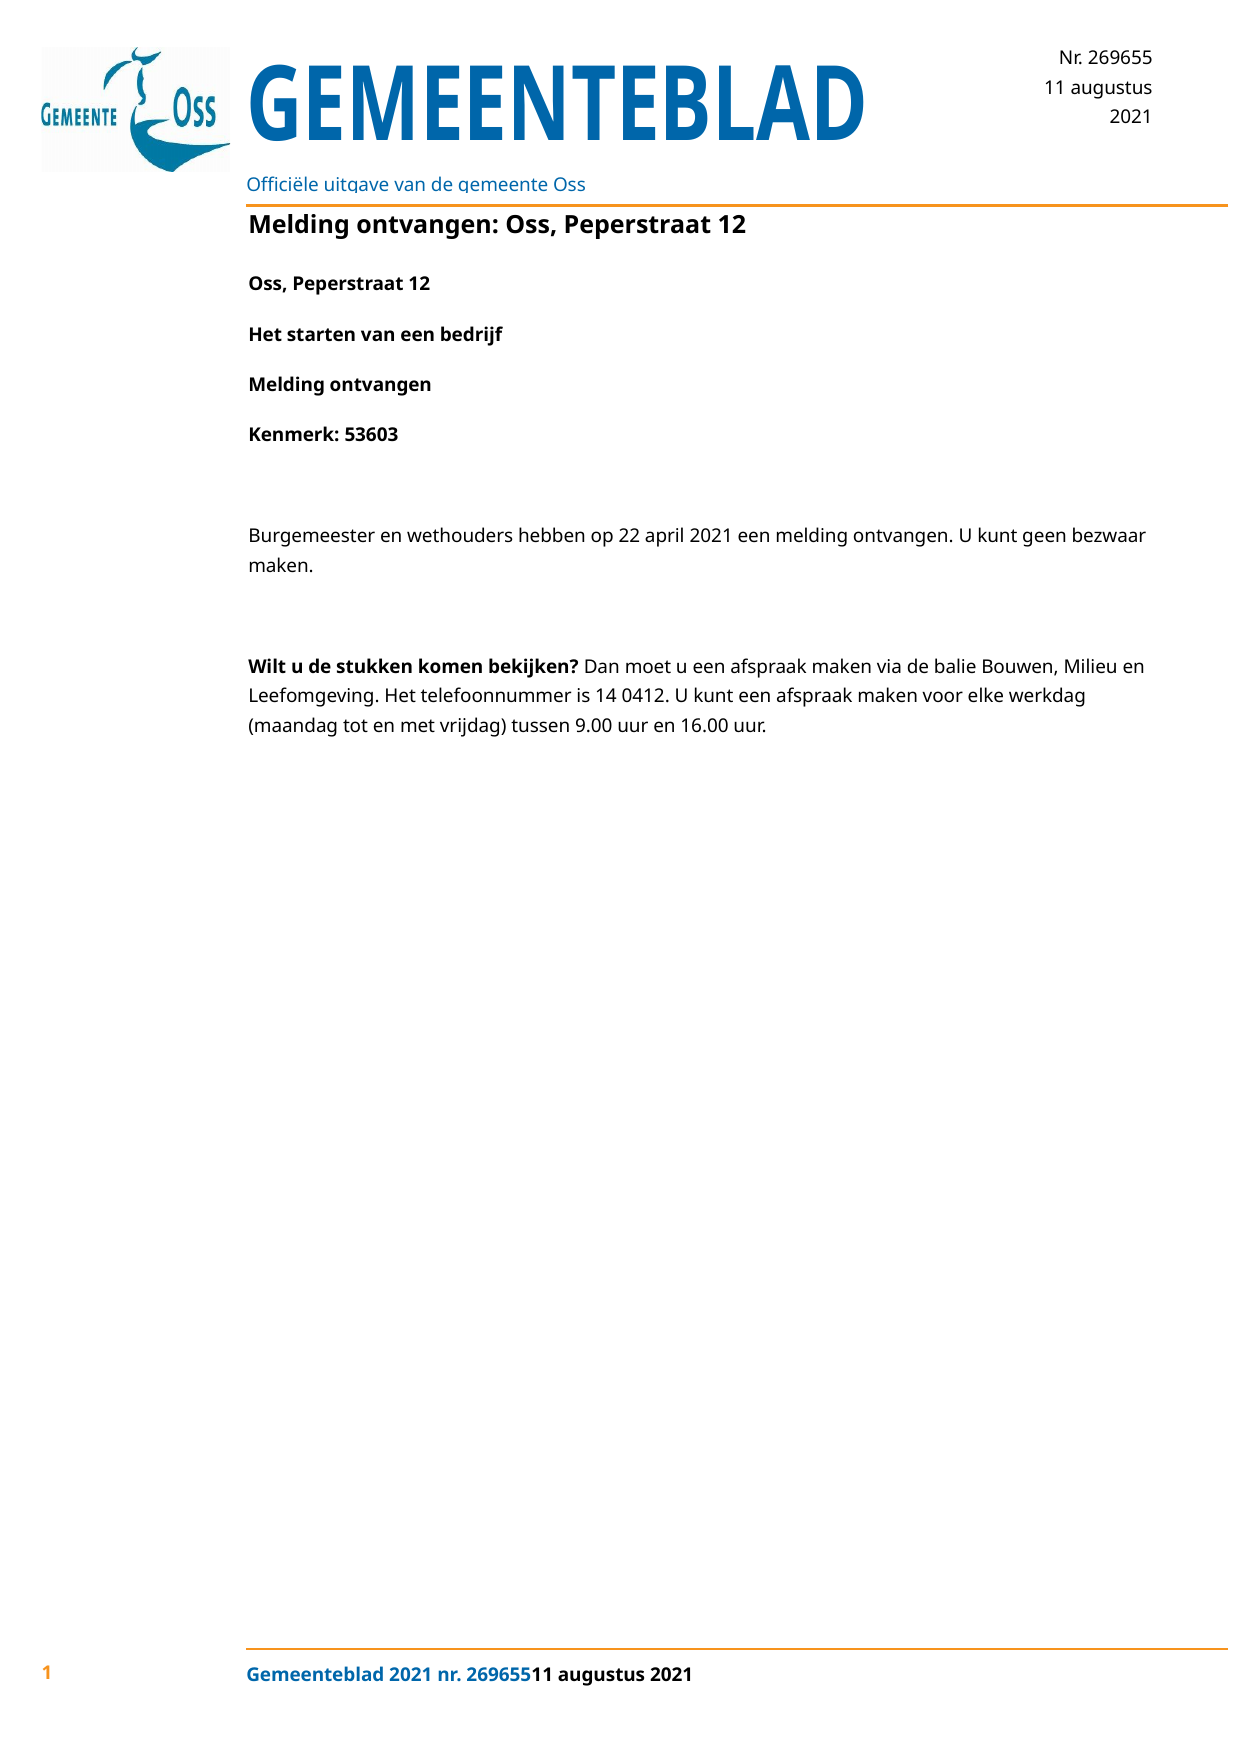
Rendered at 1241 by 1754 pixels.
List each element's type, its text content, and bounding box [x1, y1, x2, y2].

picture [41, 47, 231, 172]
text Burgemeester en wethouders hebben op 22 april 2021 een melding ontvangen. U kunt geen bezwaar maken. [248, 522, 1152, 578]
text Melding ontvangen: Oss, Peperstraat 12 [248, 207, 1152, 241]
text Het starten van een bedrijf [248, 321, 1152, 346]
text Wilt u de stukken komen bekijken? Dan moet u een afspraak maken via de balie Bouwen, Milieu en Leefomgeving. Het telefoonnummer is 14 0412. U kunt een afspraak maken voor elke werkdag (maandag tot en met vrijdag) tussen 9.00 uur en 16.00 uur. [248, 653, 1152, 738]
text Kenmerk: 53603 [248, 422, 1152, 447]
text Oss, Peperstraat 12 [248, 270, 1152, 296]
text Melding ontvangen [248, 371, 1152, 397]
